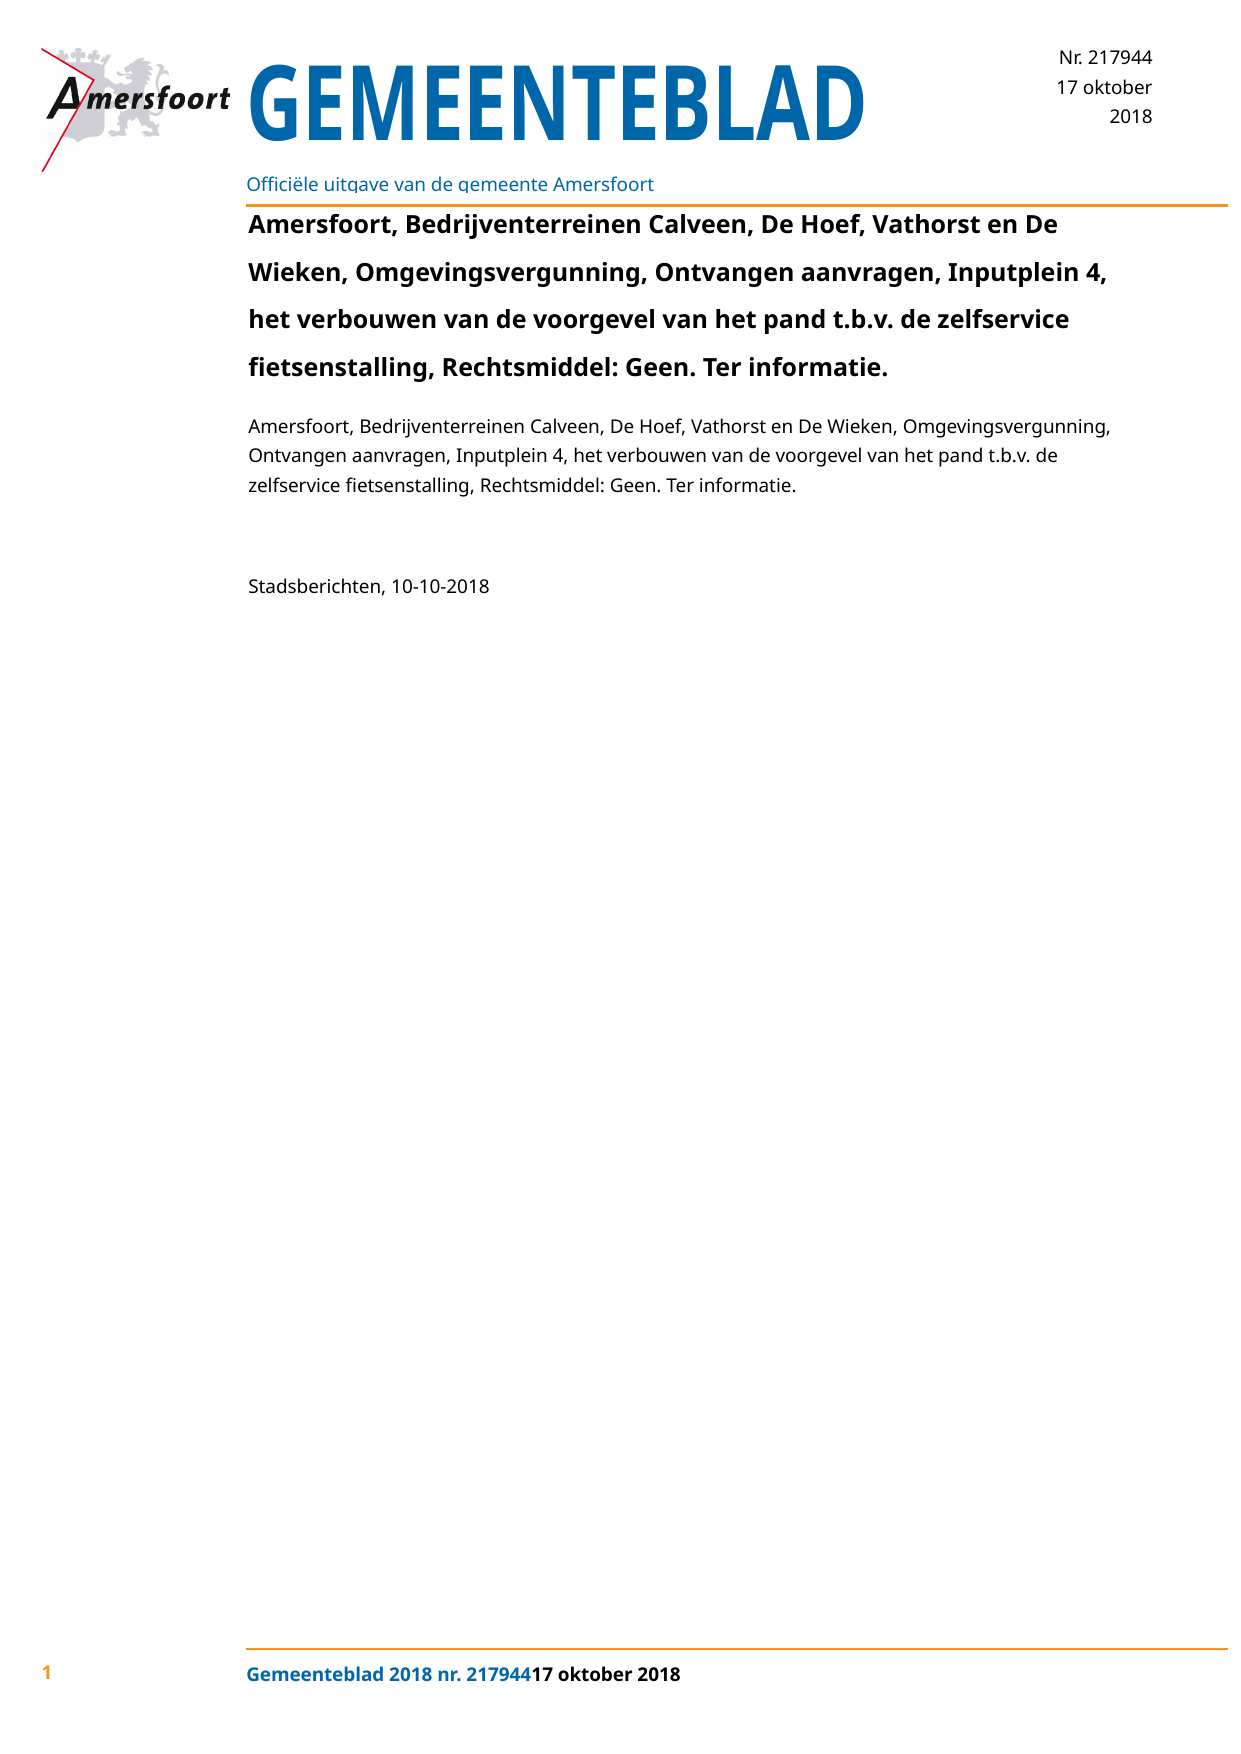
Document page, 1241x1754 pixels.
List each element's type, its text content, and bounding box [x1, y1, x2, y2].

picture [41, 47, 231, 172]
text Amersfoort, Bedrijventerreinen Calveen, De Hoef, Vathorst en De Wieken, Omgevingsvergunning, Ontvangen aanvragen, Inputplein 4, het verbouwen van de voorgevel van het pand t.b.v. de zelfservice fietsenstalling, Rechtsmiddel: Geen. Ter informatie. [248, 207, 1152, 384]
text Amersfoort, Bedrijventerreinen Calveen, De Hoef, Vathorst en De Wieken, Omgevingsvergunning, Ontvangen aanvragen, Inputplein 4, het verbouwen van de voorgevel van het pand t.b.v. de zelfservice fietsenstalling, Rechtsmiddel: Geen. Ter informatie. [248, 413, 1152, 498]
text Stadsberichten, 10-10-2018 [248, 573, 1152, 599]
